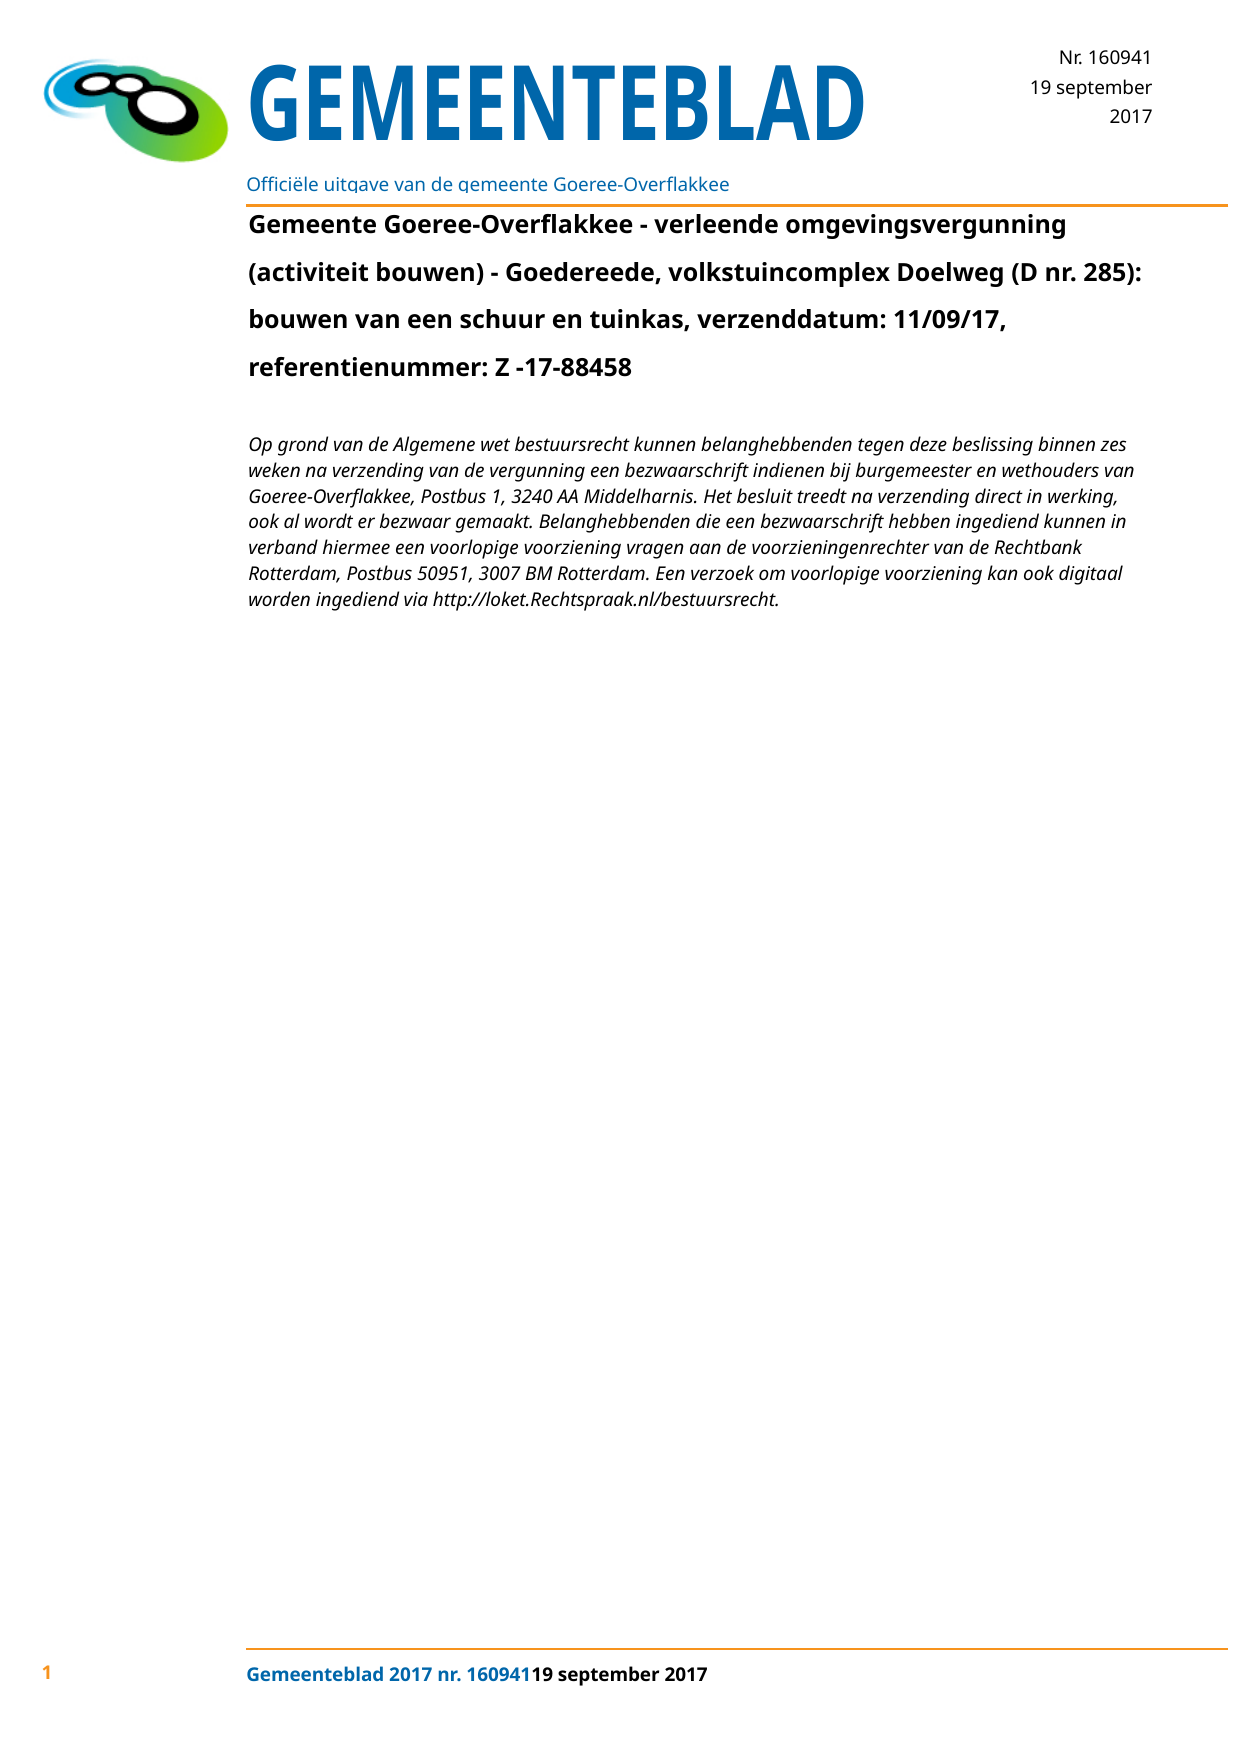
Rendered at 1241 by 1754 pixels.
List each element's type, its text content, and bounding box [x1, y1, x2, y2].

text Op grond van de Algemene wet bestuursrecht kunnen belanghebbenden tegen deze beslissing binnen zes weken na verzending van de vergunning een bezwaarschrift indienen bij burgemeester en wethouders van Goeree-Overflakkee, Postbus 1, 3240 AA Middelharnis. Het besluit treedt na verzending direct in werking, ook al wordt er bezwaar gemaakt. Belanghebbenden die een bezwaarschrift hebben ingediend kunnen in verband hiermee een voorlopige voorziening vragen aan de voorzieningenrechter van de Rechtbank Rotterdam, Postbus 50951, 3007 BM Rotterdam. Een verzoek om voorlopige voorziening kan ook digitaal worden ingediend via http://loket.Rechtspraak.nl/bestuursrecht. [248, 431, 1152, 611]
picture [41, 47, 231, 172]
text Gemeente Goeree-Overflakkee - verleende omgevingsvergunning (activiteit bouwen) - Goedereede, volkstuincomplex Doelweg (D nr. 285): bouwen van een schuur en tuinkas, verzenddatum: 11/09/17, referentienummer: Z -17-88458 [248, 207, 1152, 384]
